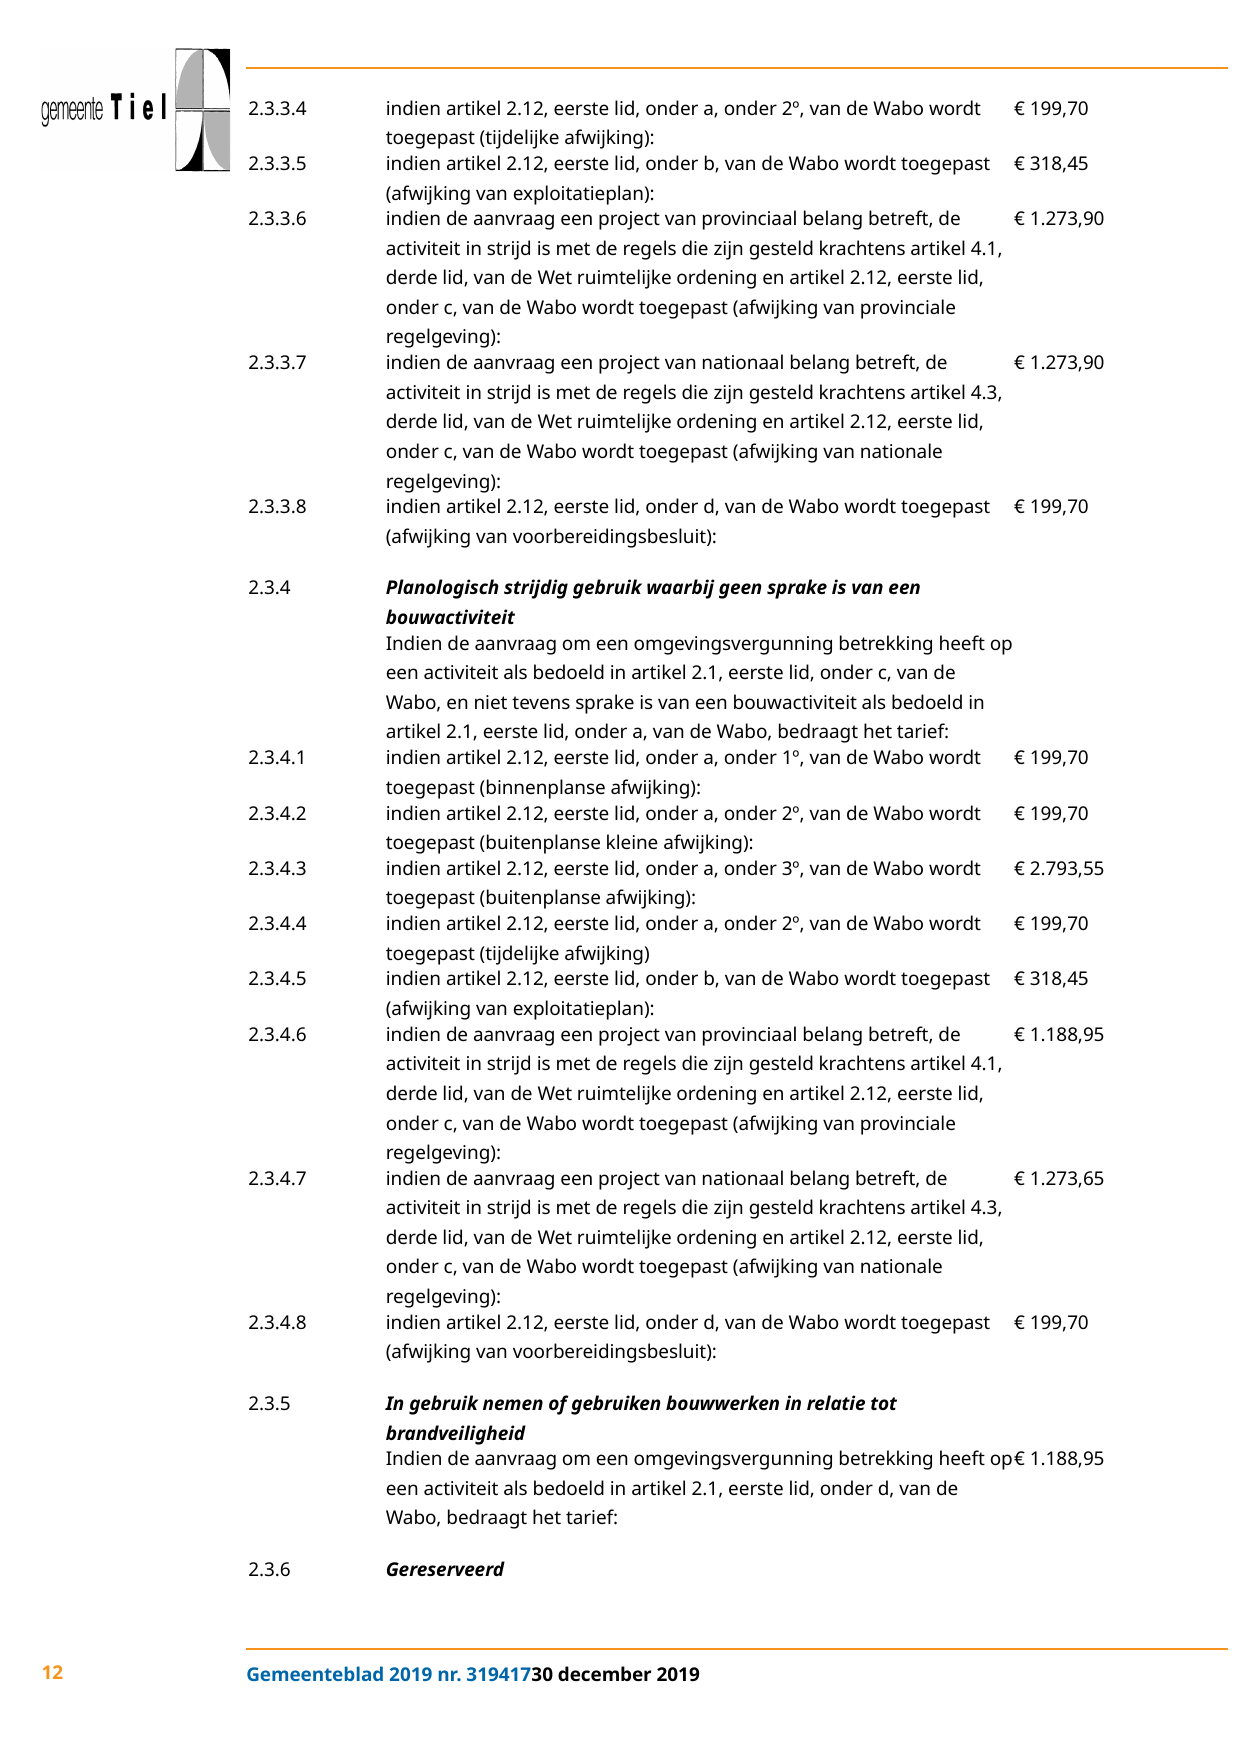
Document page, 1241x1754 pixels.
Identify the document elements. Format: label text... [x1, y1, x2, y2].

table_cell € 199,70 [1014, 910, 1152, 966]
table_cell 2.3.4.6 [248, 1021, 386, 1165]
table_cell [386, 1364, 1014, 1390]
table_cell € 199,70 [1014, 800, 1152, 855]
table_cell € 199,70 [1014, 744, 1152, 800]
table_cell indien de aanvraag een project van nationaal belang betreft, de activiteit in strijd is met de regels die zijn gesteld krachtens artikel 4.3, derde lid, van de Wet ruimtelijke ordening en artikel 2.12, eerste lid, onder c, van de Wabo wordt toegepast (afwijking van nationale regelgeving): [386, 350, 1014, 493]
table_cell indien de aanvraag een project van provinciaal belang betreft, de activiteit in strijd is met de regels die zijn gesteld krachtens artikel 4.1, derde lid, van de Wet ruimtelijke ordening en artikel 2.12, eerste lid, onder c, van de Wabo wordt toegepast (afwijking van provinciale regelgeving): [386, 205, 1014, 349]
table_cell € 199,70 [1014, 494, 1152, 549]
table_cell 2.3.3.7 [248, 350, 386, 493]
table_cell indien artikel 2.12, eerste lid, onder a, onder 2º, van de Wabo wordt toegepast (tijdelijke afwijking): [386, 95, 1014, 150]
table_cell 2.3.3.4 [248, 95, 386, 150]
table_cell indien artikel 2.12, eerste lid, onder a, onder 3º, van de Wabo wordt toegepast (buitenplanse afwijking): [386, 855, 1014, 910]
table_cell 2.3.4.1 [248, 744, 386, 800]
table_cell 2.3.3.5 [248, 150, 386, 205]
table_cell 2.3.4 [248, 575, 386, 630]
table_cell 2.3.6 [248, 1556, 386, 1582]
table_cell [248, 1445, 386, 1530]
table_cell 2.3.5 [248, 1390, 386, 1445]
table_cell 2.3.4.4 [248, 910, 386, 966]
table_cell [386, 1530, 1014, 1556]
table_cell indien artikel 2.12, eerste lid, onder b, van de Wabo wordt toegepast (afwijking van exploitatieplan): [386, 966, 1014, 1021]
table_cell [1014, 1582, 1152, 1607]
table_cell [1014, 575, 1152, 630]
table_cell indien artikel 2.12, eerste lid, onder b, van de Wabo wordt toegepast (afwijking van exploitatieplan): [386, 150, 1014, 205]
table_cell € 318,45 [1014, 150, 1152, 205]
table_cell [1014, 1556, 1152, 1582]
table_cell [248, 630, 386, 744]
table_cell Gereserveerd [386, 1556, 1014, 1582]
table_cell [1014, 1390, 1152, 1445]
table_cell € 318,45 [1014, 966, 1152, 1021]
table_cell € 1.273,65 [1014, 1165, 1152, 1309]
table_cell [248, 1582, 386, 1607]
table_cell indien artikel 2.12, eerste lid, onder a, onder 1º, van de Wabo wordt toegepast (binnenplanse afwijking): [386, 744, 1014, 800]
table_cell [1014, 1364, 1152, 1390]
table_cell € 199,70 [1014, 1309, 1152, 1364]
table_cell [248, 1364, 386, 1390]
table_cell Indien de aanvraag om een omgevingsvergunning betrekking heeft op een activiteit als bedoeld in artikel 2.1, eerste lid, onder d, van de Wabo, bedraagt het tarief: [386, 1445, 1014, 1530]
table_cell [248, 1530, 386, 1556]
table_cell Planologisch strijdig gebruik waarbij geen sprake is van een bouwactiviteit [386, 575, 1014, 630]
table_cell [1014, 630, 1152, 744]
table_cell [386, 549, 1014, 574]
table_cell 2.3.4.5 [248, 966, 386, 1021]
table_cell € 2.793,55 [1014, 855, 1152, 910]
table_cell indien artikel 2.12, eerste lid, onder a, onder 2º, van de Wabo wordt toegepast (tijdelijke afwijking) [386, 910, 1014, 966]
table_cell € 199,70 [1014, 95, 1152, 150]
table_cell [1014, 549, 1152, 574]
table_cell indien artikel 2.12, eerste lid, onder a, onder 2º, van de Wabo wordt toegepast (buitenplanse kleine afwijking): [386, 800, 1014, 855]
table_cell 2.3.4.2 [248, 800, 386, 855]
table_cell Indien de aanvraag om een omgevingsvergunning betrekking heeft op een activiteit als bedoeld in artikel 2.1, eerste lid, onder c, van de Wabo, en niet tevens sprake is van een bouwactiviteit als bedoeld in artikel 2.1, eerste lid, onder a, van de Wabo, bedraagt het tarief: [386, 630, 1014, 744]
table_cell 2.3.3.8 [248, 494, 386, 549]
table_cell 2.3.3.6 [248, 205, 386, 349]
table_cell € 1.188,95 [1014, 1021, 1152, 1165]
table_cell [386, 1582, 1014, 1607]
table_cell indien de aanvraag een project van provinciaal belang betreft, de activiteit in strijd is met de regels die zijn gesteld krachtens artikel 4.1, derde lid, van de Wet ruimtelijke ordening en artikel 2.12, eerste lid, onder c, van de Wabo wordt toegepast (afwijking van provinciale regelgeving): [386, 1021, 1014, 1165]
table_cell 2.3.4.8 [248, 1309, 386, 1364]
table_cell € 1.273,90 [1014, 350, 1152, 493]
table_cell In gebruik nemen of gebruiken bouwwerken in relatie tot brandveiligheid [386, 1390, 1014, 1445]
table_cell € 1.188,95 [1014, 1445, 1152, 1530]
table_cell [1014, 1530, 1152, 1556]
table_cell € 1.273,90 [1014, 205, 1152, 349]
table_cell indien artikel 2.12, eerste lid, onder d, van de Wabo wordt toegepast (afwijking van voorbereidingsbesluit): [386, 1309, 1014, 1364]
table_cell [248, 549, 386, 574]
table_cell 2.3.4.3 [248, 855, 386, 910]
table_cell indien artikel 2.12, eerste lid, onder d, van de Wabo wordt toegepast (afwijking van voorbereidingsbesluit): [386, 494, 1014, 549]
picture [41, 47, 231, 172]
table_cell 2.3.4.7 [248, 1165, 386, 1309]
table_cell indien de aanvraag een project van nationaal belang betreft, de activiteit in strijd is met de regels die zijn gesteld krachtens artikel 4.3, derde lid, van de Wet ruimtelijke ordening en artikel 2.12, eerste lid, onder c, van de Wabo wordt toegepast (afwijking van nationale regelgeving): [386, 1165, 1014, 1309]
